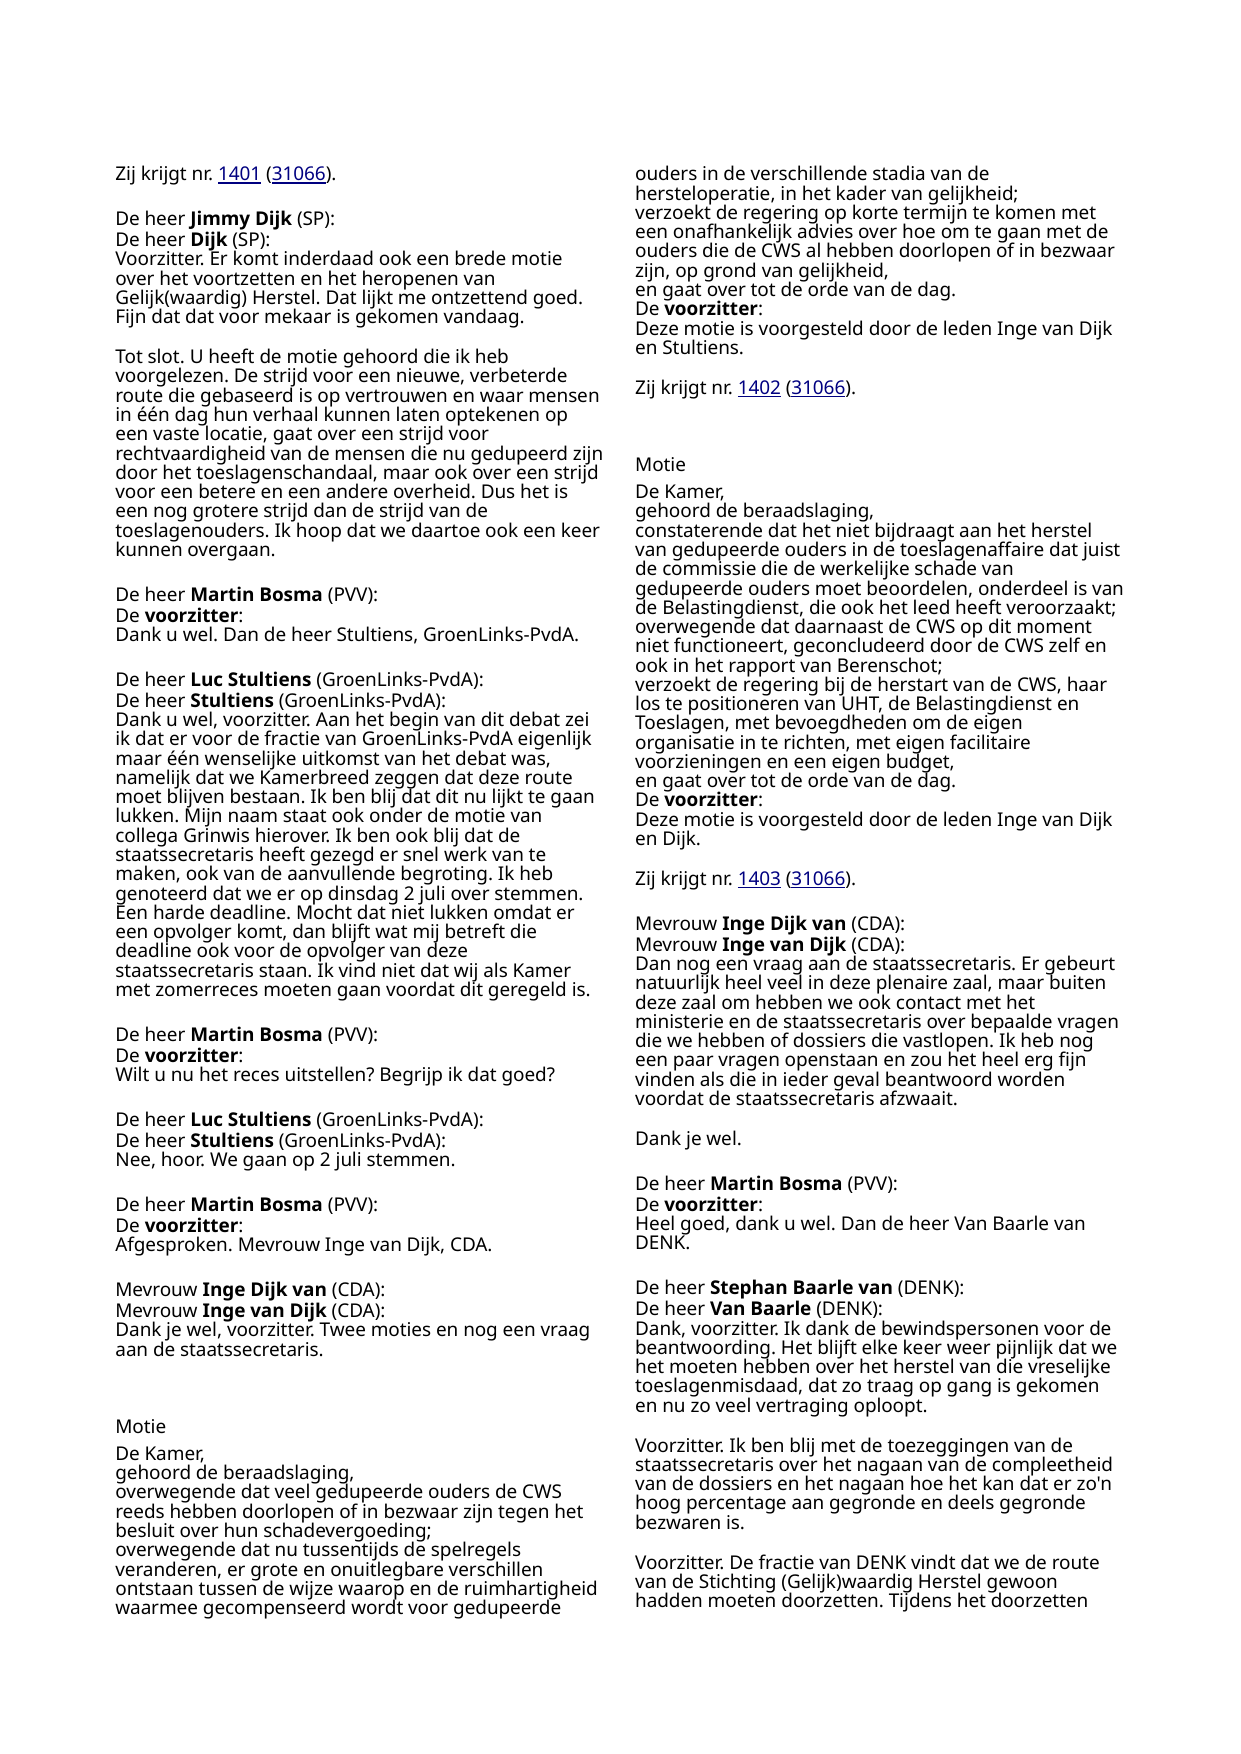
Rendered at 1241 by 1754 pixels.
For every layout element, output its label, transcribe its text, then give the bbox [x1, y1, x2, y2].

text De voorzitter: [115, 1047, 605, 1066]
text De Kamer, [635, 483, 1125, 502]
text overwegende dat nu tussentijds de spelregels veranderen, er grote en onuitlegbare verschillen ontstaan tussen de wijze waarop en de ruimhartigheid waarmee gecompenseerd wordt voor gedupeerde [115, 1541, 605, 1618]
text gehoord de beraadslaging, [635, 502, 1125, 522]
text Motie [115, 1413, 605, 1439]
text Motie [635, 451, 1125, 477]
text Voorzitter. Ik ben blij met de toezeggingen van de staatssecretaris over het nagaan van de compleetheid van de dossiers en het nagaan hoe het kan dat er zo'n hoog percentage aan gegronde en deels gegronde bezwaren is. [635, 1437, 1125, 1533]
text Voorzitter. De fractie van DENK vindt dat we de route van de Stichting (Gelijk)waardig Herstel gewoon hadden moeten doorzetten. Tijdens het doorzetten [635, 1554, 1125, 1611]
text Zij krijgt nr. 1403 (31066). [635, 870, 1125, 889]
text Dank je wel, voorzitter. Twee moties en nog een vraag aan de staatssecretaris. [115, 1321, 605, 1360]
text De voorzitter: [635, 300, 1125, 319]
text overwegende dat daarnaast de CWS op dit moment niet functioneert, geconcludeerd door de CWS zelf en ook in het rapport van Berenschot; [635, 618, 1125, 676]
text De heer Van Baarle (DENK): [635, 1300, 1125, 1319]
text Afgesproken. Mevrouw Inge van Dijk, CDA. [115, 1236, 605, 1256]
text Mevrouw Inge Dijk van (CDA): [635, 910, 1125, 936]
text Dank u wel, voorzitter. Aan het begin van dit debat zei ik dat er voor de fractie van GroenLinks-PvdA eigenlijk maar één wenselijke uitkomst van het debat was, namelijk dat we Kamerbreed zeggen dat deze route moet blijven bestaan. Ik ben blij dat dit nu lijkt te gaan lukken. Mijn naam staat ook onder de motie van collega Grinwis hierover. Ik ben ook blij dat de staatssecretaris heeft gezegd er snel werk van te maken, ook van de aanvullende begroting. Ik heb genoteerd dat we er op dinsdag 2 juli over stemmen. Een harde deadline. Mocht dat niet lukken omdat er een opvolger komt, dan blijft wat mij betreft die deadline ook voor de opvolger van deze staatssecretaris staan. Ik vind niet dat wij als Kamer met zomerreces moeten gaan voordat dit geregeld is. [115, 711, 605, 1000]
text verzoekt de regering op korte termijn te komen met een onafhankelijk advies over hoe om te gaan met de ouders die de CWS al hebben doorlopen of in bezwaar zijn, op grond van gelijkheid, [635, 204, 1125, 281]
text Mevrouw Inge van Dijk (CDA): [115, 1302, 605, 1321]
text Dan nog een vraag aan de staatssecretaris. Er gebeurt natuurlijk heel veel in deze plenaire zaal, maar buiten deze zaal om hebben we ook contact met het ministerie en de staatssecretaris over bepaalde vragen die we hebben of dossiers die vastlopen. Ik heb nog een paar vragen openstaan en zou het heel erg fijn vinden als die in ieder geval beantwoord worden voordat de staatssecretaris afzwaait. [635, 955, 1125, 1109]
text De heer Martin Bosma (PVV): [115, 1021, 605, 1047]
text Nee, hoor. We gaan op 2 juli stemmen. [115, 1151, 605, 1170]
text ouders in de verschillende stadia van de hersteloperatie, in het kader van gelijkheid; [635, 165, 1125, 204]
text De voorzitter: [115, 607, 605, 626]
text Deze motie is voorgesteld door de leden Inge van Dijk en Stultiens. [635, 319, 1125, 358]
text De voorzitter: [115, 1217, 605, 1236]
text en gaat over tot de orde van de dag. [635, 772, 1125, 791]
text De heer Martin Bosma (PVV): [115, 581, 605, 607]
text De heer Stultiens (GroenLinks-PvdA): [115, 1132, 605, 1151]
text Tot slot. U heeft de motie gehoord die ik heb voorgelezen. De strijd voor een nieuwe, verbeterde route die gebaseerd is op vertrouwen en waar mensen in één dag hun verhaal kunnen laten optekenen op een vaste locatie, gaat over een strijd voor rechtvaardigheid van de mensen die nu gedupeerd zijn door het toeslagenschandaal, maar ook over een strijd voor een betere en een andere overheid. Dus het is een nog grotere strijd dan de strijd van de toeslagenouders. Ik hoop dat we daartoe ook een keer kunnen overgaan. [115, 348, 605, 560]
text gehoord de beraadslaging, [115, 1464, 605, 1483]
text De Kamer, [115, 1445, 605, 1464]
text De heer Martin Bosma (PVV): [635, 1170, 1125, 1196]
text Dank u wel. Dan de heer Stultiens, GroenLinks-PvdA. [115, 626, 605, 645]
text Zij krijgt nr. 1401 (31066). [115, 165, 605, 184]
text overwegende dat veel gedupeerde ouders de CWS reeds hebben doorlopen of in bezwaar zijn tegen het besluit over hun schadevergoeding; [115, 1483, 605, 1541]
text Zij krijgt nr. 1402 (31066). [635, 379, 1125, 398]
text De heer Stultiens (GroenLinks-PvdA): [115, 692, 605, 711]
text De voorzitter: [635, 791, 1125, 811]
text De heer Dijk (SP): [115, 231, 605, 250]
text De heer Martin Bosma (PVV): [115, 1191, 605, 1217]
text Mevrouw Inge Dijk van (CDA): [115, 1276, 605, 1302]
text De voorzitter: [635, 1196, 1125, 1215]
text Heel goed, dank u wel. Dan de heer Van Baarle van DENK. [635, 1215, 1125, 1254]
text en gaat over tot de orde van de dag. [635, 281, 1125, 300]
text verzoekt de regering bij de herstart van de CWS, haar los te positioneren van UHT, de Belastingdienst en Toeslagen, met bevoegdheden om de eigen organisatie in te richten, met eigen facilitaire voorzieningen en een eigen budget, [635, 676, 1125, 772]
text Wilt u nu het reces uitstellen? Begrijp ik dat goed? [115, 1066, 605, 1085]
text Mevrouw Inge van Dijk (CDA): [635, 936, 1125, 955]
text De heer Jimmy Dijk (SP): [115, 205, 605, 231]
text Dank je wel. [635, 1130, 1125, 1149]
text Dank, voorzitter. Ik dank de bewindspersonen voor de beantwoording. Het blijft elke keer weer pijnlijk dat we het moeten hebben over het herstel van die vreselijke toeslagenmisdaad, dat zo traag op gang is gekomen en nu zo veel vertraging oploopt. [635, 1319, 1125, 1416]
text De heer Luc Stultiens (GroenLinks-PvdA): [115, 666, 605, 692]
text De heer Stephan Baarle van (DENK): [635, 1274, 1125, 1300]
text Deze motie is voorgesteld door de leden Inge van Dijk en Dijk. [635, 811, 1125, 849]
text Voorzitter. Er komt inderdaad ook een brede motie over het voortzetten en het heropenen van Gelijk(waardig) Herstel. Dat lijkt me ontzettend goed. Fijn dat dat voor mekaar is gekomen vandaag. [115, 250, 605, 327]
text De heer Luc Stultiens (GroenLinks-PvdA): [115, 1106, 605, 1132]
text constaterende dat het niet bijdraagt aan het herstel van gedupeerde ouders in de toeslagenaffaire dat juist de commissie die de werkelijke schade van gedupeerde ouders moet beoordelen, onderdeel is van de Belastingdienst, die ook het leed heeft veroorzaakt; [635, 522, 1125, 618]
